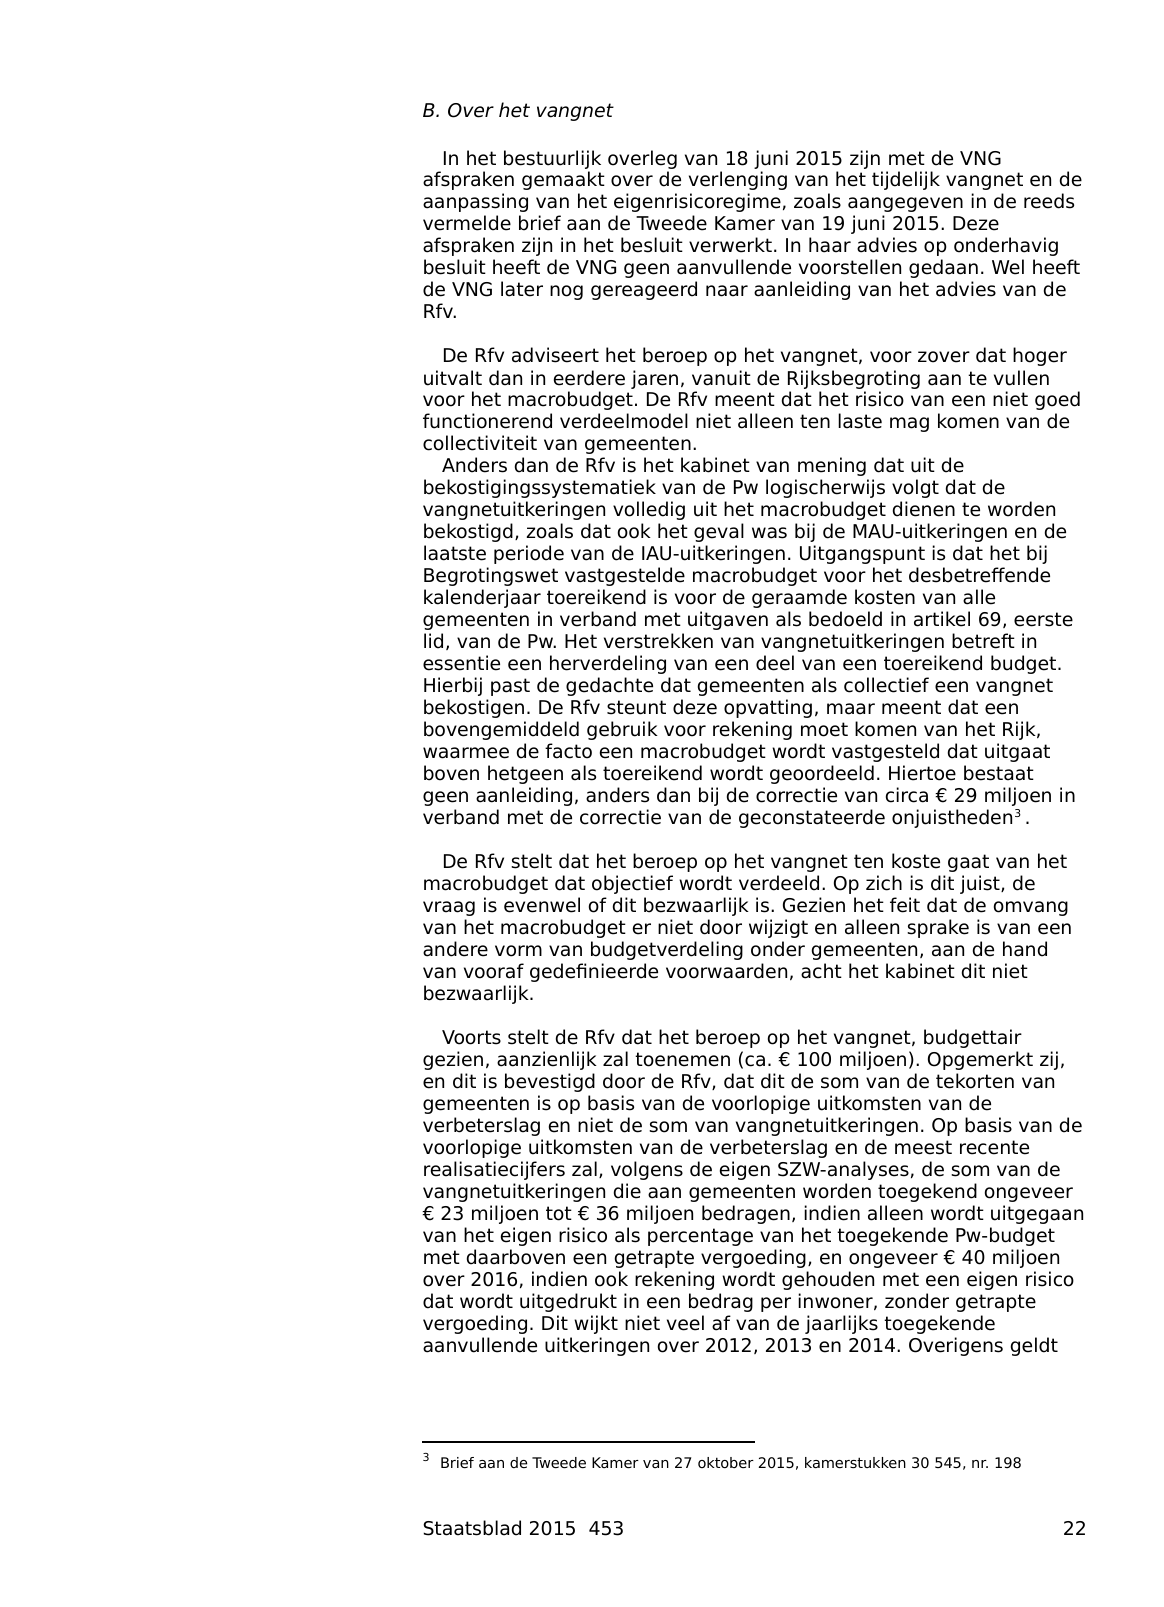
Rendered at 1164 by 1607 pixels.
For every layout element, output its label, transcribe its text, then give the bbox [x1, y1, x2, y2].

text Anders dan de Rfv is het kabinet van mening dat uit de bekostigingssystematiek van de Pw logischerwijs volgt dat de vangnetuitkeringen volledig uit het macrobudget dienen te worden bekostigd, zoals dat ook het geval was bij de MAU-uitkeringen en de laatste periode van de IAU-uitkeringen. Uitgangspunt is dat het bij Begrotingswet vastgestelde macrobudget voor het desbetreffende kalenderjaar toereikend is voor de geraamde kosten van alle gemeenten in verband met uitgaven als bedoeld in artikel 69, eerste lid, van de Pw. Het verstrekken van vangnetuitkeringen betreft in essentie een herverdeling van een deel van een toereikend budget. Hierbij past de gedachte dat gemeenten als collectief een vangnet bekostigen. De Rfv steunt deze opvatting, maar meent dat een bovengemiddeld gebruik voor rekening moet komen van het Rijk, waarmee de facto een macrobudget wordt vastgesteld dat uitgaat boven hetgeen als toereikend wordt geoordeeld. Hiertoe bestaat geen aanleiding, anders dan bij de correctie van circa € 29 miljoen in verband met de correctie van de geconstateerde onjuistheden. [422, 455, 1087, 829]
text De Rfv adviseert het beroep op het vangnet, voor zover dat hoger uitvalt dan in eerdere jaren, vanuit de Rijksbegroting aan te vullen voor het macrobudget. De Rfv meent dat het risico van een niet goed functionerend verdeelmodel niet alleen ten laste mag komen van de collectiviteit van gemeenten. [422, 345, 1087, 455]
text Brief aan de Tweede Kamer van 27 oktober 2015, kamerstukken 30 545, nr. 198 [422, 1451, 1087, 1473]
text In het bestuurlijk overleg van 18 juni 2015 zijn met de VNG afspraken gemaakt over de verlenging van het tijdelijk vangnet en de aanpassing van het eigenrisicoregime, zoals aangegeven in de reeds vermelde brief aan de Tweede Kamer van 19 juni 2015. Deze afspraken zijn in het besluit verwerkt. In haar advies op onderhavig besluit heeft de VNG geen aanvullende voorstellen gedaan. Wel heeft de VNG later nog gereageerd naar aanleiding van het advies van de Rfv. [422, 147, 1087, 323]
text Voorts stelt de Rfv dat het beroep op het vangnet, budgettair gezien, aanzienlijk zal toenemen (ca. € 100 miljoen). Opgemerkt zij, en dit is bevestigd door de Rfv, dat dit de som van de tekorten van gemeenten is op basis van de voorlopige uitkomsten van de verbeterslag en niet de som van vangnetuitkeringen. Op basis van de voorlopige uitkomsten van de verbeterslag en de meest recente realisatiecijfers zal, volgens de eigen SZW-analyses, de som van de vangnetuitkeringen die aan gemeenten worden toegekend ongeveer € 23 miljoen tot € 36 miljoen bedragen, indien alleen wordt uitgegaan van het eigen risico als percentage van het toegekende Pw-budget met daarboven een getrapte vergoeding, en ongeveer € 40 miljoen over 2016, indien ook rekening wordt gehouden met een eigen risico dat wordt uitgedrukt in een bedrag per inwoner, zonder getrapte vergoeding. Dit wijkt niet veel af van de jaarlijks toegekende aanvullende uitkeringen over 2012, 2013 en 2014. Overigens geldt [422, 1027, 1087, 1357]
text De Rfv stelt dat het beroep op het vangnet ten koste gaat van het macrobudget dat objectief wordt verdeeld. Op zich is dit juist, de vraag is evenwel of dit bezwaarlijk is. Gezien het feit dat de omvang van het macrobudget er niet door wijzigt en alleen sprake is van een andere vorm van budgetverdeling onder gemeenten, aan de hand van vooraf gedefinieerde voorwaarden, acht het kabinet dit niet bezwaarlijk. [422, 851, 1087, 1005]
subtitle B. Over het vangnet [422, 100, 1087, 122]
